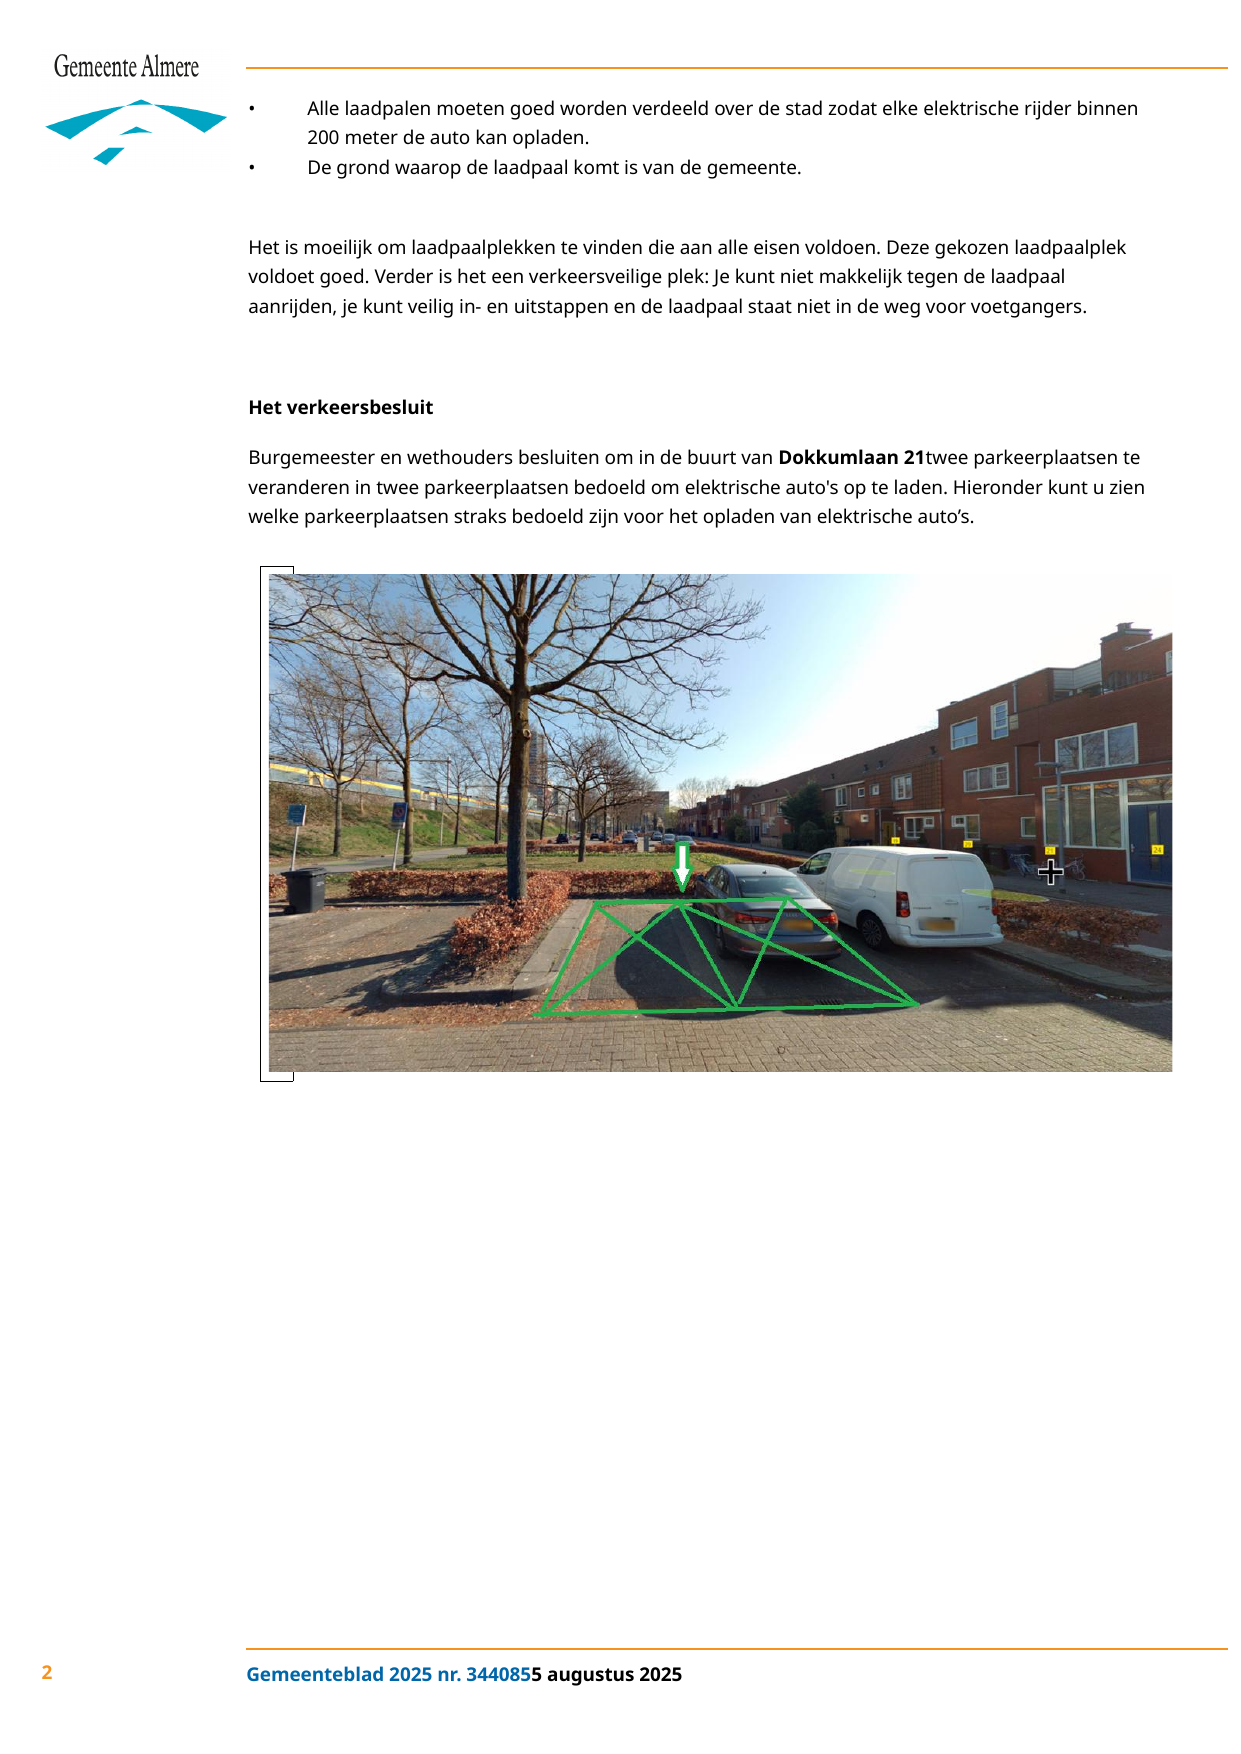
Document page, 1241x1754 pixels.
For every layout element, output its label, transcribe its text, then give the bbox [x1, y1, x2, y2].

text Het is moeilijk om laadpaalplekken te vinden die aan alle eisen voldoen. Deze gekozen laadpaalplek voldoet goed. Verder is het een verkeersveilige plek: Je kunt niet makkelijk tegen de laadpaal aanrijden, je kunt veilig in- en uitstappen en de laadpaal staat niet in de weg voor voetgangers. [248, 234, 1152, 319]
list De grond waarop de laadpaal komt is van de gemeente. [248, 154, 1152, 180]
picture [41, 47, 231, 172]
picture [268, 574, 1173, 1072]
text Het verkeersbesluit [248, 394, 1152, 420]
list Alle laadpalen moeten goed worden verdeeld over de stad zodat elke elektrische rijder binnen 200 meter de auto kan opladen. [248, 95, 1152, 150]
text Burgemeester en wethouders besluiten om in de buurt van Dokkumlaan 21twee parkeerplaatsen te veranderen in twee parkeerplaatsen bedoeld om elektrische auto's op te laden. Hieronder kunt u zien welke parkeerplaatsen straks bedoeld zijn voor het opladen van elektrische auto’s. [248, 444, 1152, 529]
